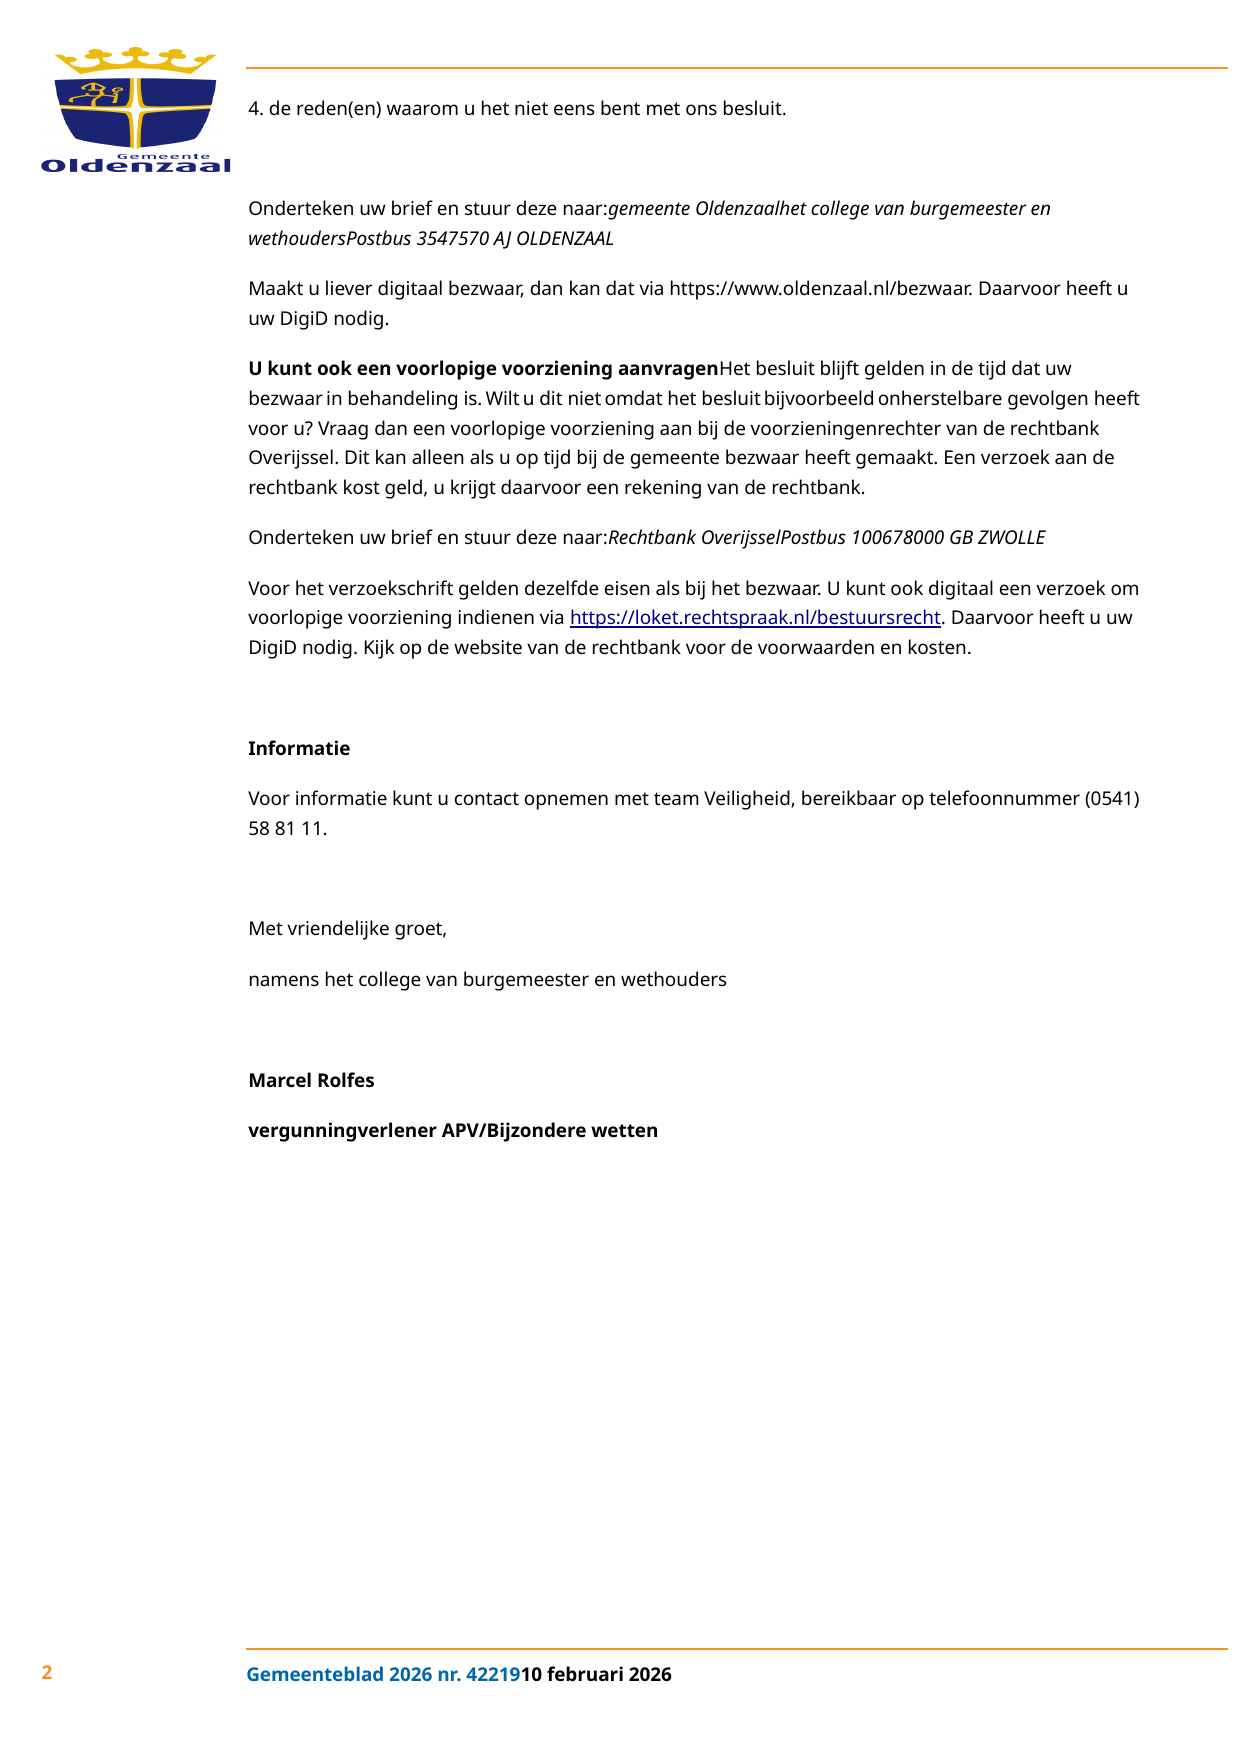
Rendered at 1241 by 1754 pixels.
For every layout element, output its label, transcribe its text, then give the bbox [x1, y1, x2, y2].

text 4. de reden(en) waarom u het niet eens bent met ons besluit. [248, 95, 1152, 121]
text Maakt u liever digitaal bezwaar, dan kan dat via https://www.oldenzaal.nl/bezwaar. Daarvoor heeft u uw DigiD nodig. [248, 276, 1152, 331]
text U kunt ook een voorlopige voorziening aanvragenHet besluit blijft gelden in de tijd dat uw bezwaar in behandeling is. Wilt u dit niet omdat het besluit bijvoorbeeld onherstelbare gevolgen heeft voor u? Vraag dan een voorlopige voorziening aan bij de voorzieningenrechter van de rechtbank Overijssel. Dit kan alleen als u op tijd bij de gemeente bezwaar heeft gemaakt. Een verzoek aan de rechtbank kost geld, u krijgt daarvoor een rekening van de rechtbank. [248, 356, 1152, 500]
text Voor het verzoekschrift gelden dezelfde eisen als bij het bezwaar. U kunt ook digitaal een verzoek om voorlopige voorziening indienen via https://loket.rechtspraak.nl/bestuursrecht. Daarvoor heeft u uw DigiD nodig. Kijk op de website van de rechtbank voor de voorwaarden en kosten. [248, 575, 1152, 660]
text Voor informatie kunt u contact opnemen met team Veiligheid, bereikbaar op telefoonnummer (0541) 58 81 11. [248, 785, 1152, 841]
text namens het college van burgemeester en wethouders [248, 966, 1152, 992]
text Met vriendelijke groet, [248, 916, 1152, 941]
text Marcel Rolfes [248, 1067, 1152, 1093]
text Onderteken uw brief en stuur deze naar:Rechtbank OverijsselPostbus 100678000 GB ZWOLLE [248, 524, 1152, 550]
text vergunningverlener APV/Bijzondere wetten [248, 1117, 1152, 1143]
picture [41, 47, 231, 172]
text Informatie [248, 735, 1152, 761]
text Onderteken uw brief en stuur deze naar:gemeente Oldenzaalhet college van burgemeester en wethoudersPostbus 3547570 AJ OLDENZAAL [248, 196, 1152, 251]
